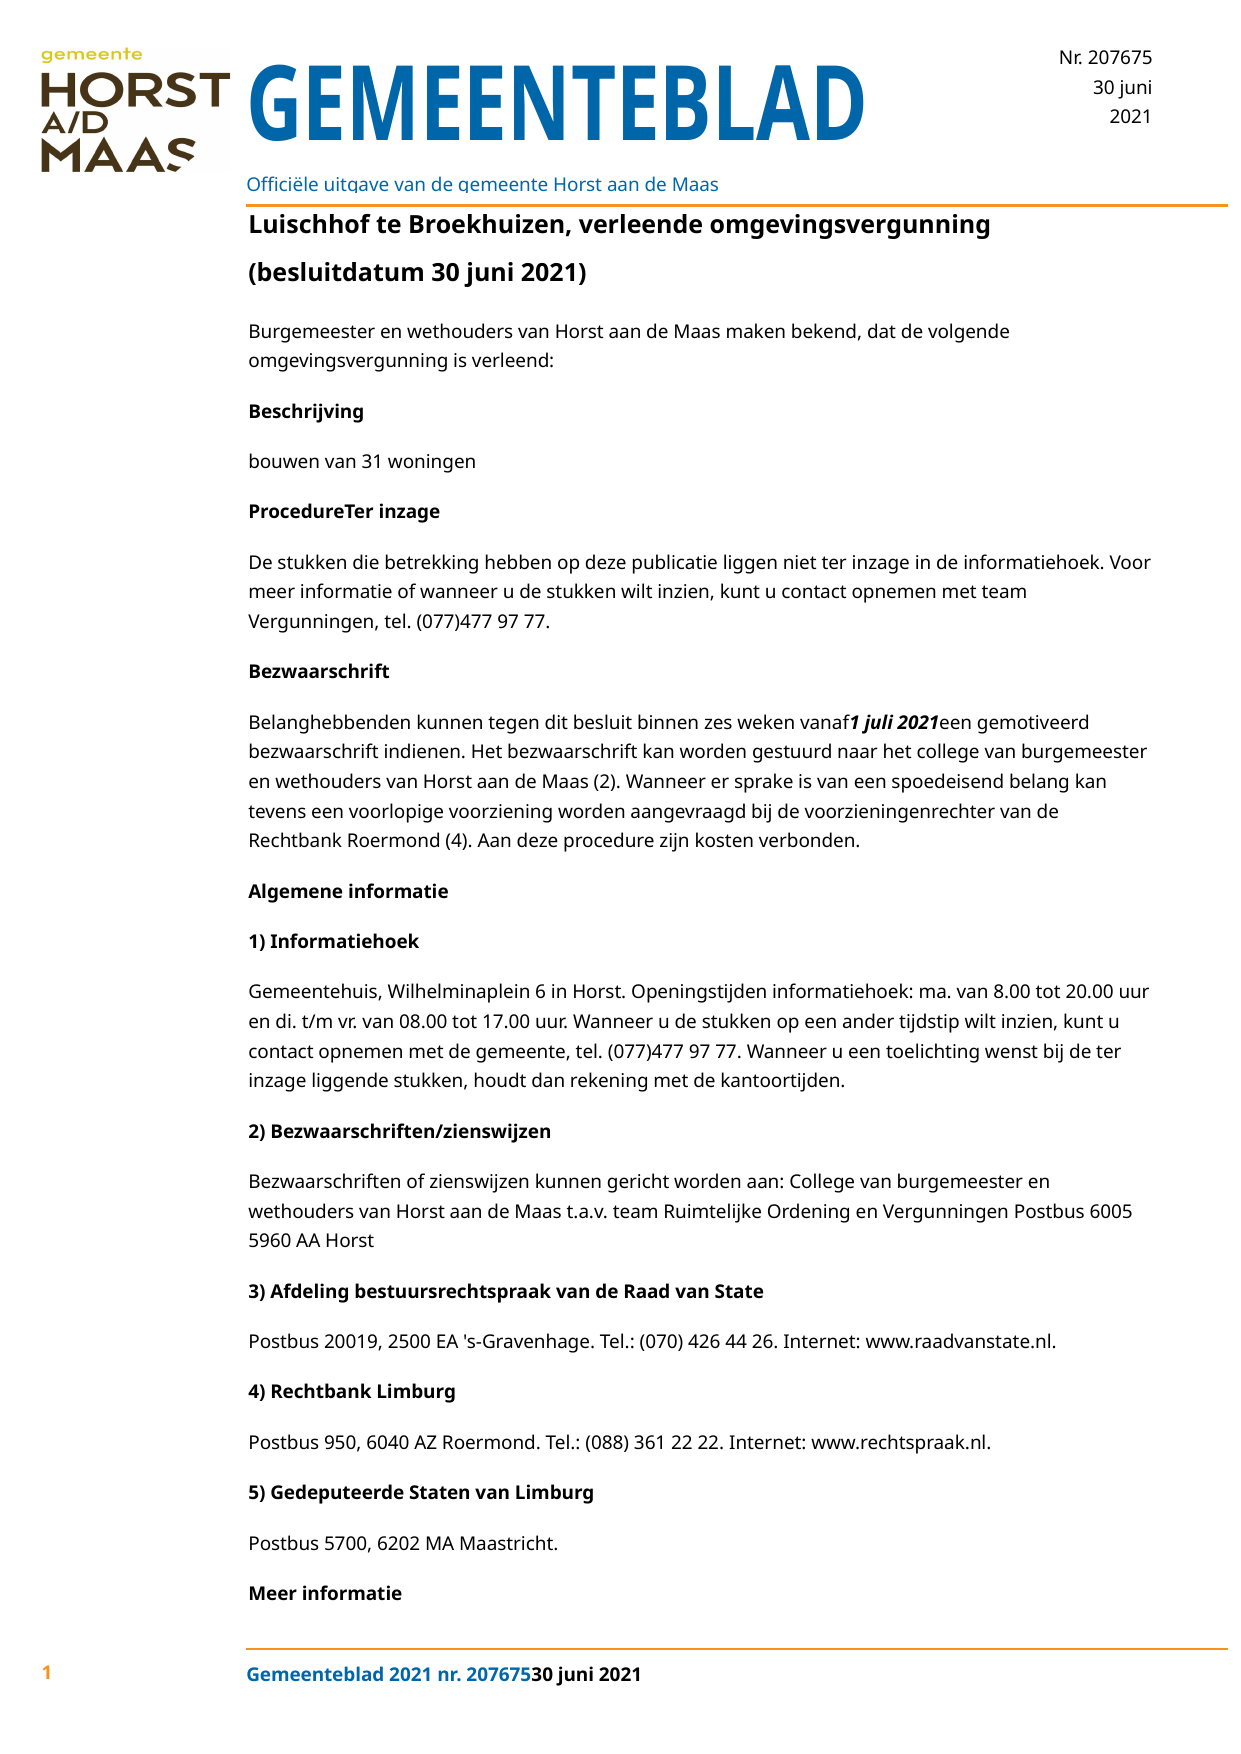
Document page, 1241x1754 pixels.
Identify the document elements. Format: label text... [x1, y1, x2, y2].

picture [41, 47, 231, 172]
text Belanghebbenden kunnen tegen dit besluit binnen zes weken vanaf1 juli 2021een gemotiveerd bezwaarschrift indienen. Het bezwaarschrift kan worden gestuurd naar het college van burgemeester en wethouders van Horst aan de Maas (2). Wanneer er sprake is van een spoedeisend belang kan tevens een voorlopige voorziening worden aangevraagd bij de voorzieningenrechter van de Rechtbank Roermond (4). Aan deze procedure zijn kosten verbonden. [248, 709, 1152, 853]
text 5) Gedeputeerde Staten van Limburg [248, 1479, 1152, 1505]
text Gemeentehuis, Wilhelminaplein 6 in Horst. Openingstijden informatiehoek: ma. van 8.00 tot 20.00 uur en di. t/m vr. van 08.00 tot 17.00 uur. Wanneer u de stukken op een ander tijdstip wilt inzien, kunt u contact opnemen met de gemeente, tel. (077)477 97 77. Wanneer u een toelichting wenst bij de ter inzage liggende stukken, houdt dan rekening met de kantoortijden. [248, 979, 1152, 1093]
text De stukken die betrekking hebben op deze publicatie liggen niet ter inzage in de informatiehoek. Voor meer informatie of wanneer u de stukken wilt inzien, kunt u contact opnemen met team Vergunningen, tel. (077)477 97 77. [248, 549, 1152, 634]
text Algemene informatie [248, 878, 1152, 904]
text 1) Informatiehoek [248, 928, 1152, 954]
text ProcedureTer inzage [248, 499, 1152, 524]
text 3) Afdeling bestuursrechtspraak van de Raad van State [248, 1278, 1152, 1304]
text 2) Bezwaarschriften/zienswijzen [248, 1118, 1152, 1144]
text Meer informatie [248, 1580, 1152, 1606]
text Luischhof te Broekhuizen, verleende omgevingsvergunning (besluitdatum 30 juni 2021) [248, 207, 1152, 288]
text bouwen van 31 woningen [248, 448, 1152, 474]
text Bezwaarschrift [248, 659, 1152, 684]
text Postbus 5700, 6202 MA Maastricht. [248, 1530, 1152, 1556]
text Beschrijving [248, 398, 1152, 424]
text Bezwaarschriften of zienswijzen kunnen gericht worden aan: College van burgemeester en wethouders van Horst aan de Maas t.a.v. team Ruimtelijke Ordening en Vergunningen Postbus 6005 5960 AA Horst [248, 1168, 1152, 1253]
text 4) Rechtbank Limburg [248, 1379, 1152, 1404]
text Postbus 950, 6040 AZ Roermond. Tel.: (088) 361 22 22. Internet: www.rechtspraak.nl. [248, 1429, 1152, 1455]
text Postbus 20019, 2500 EA 's-Gravenhage. Tel.: (070) 426 44 26. Internet: www.raadvanstate.nl. [248, 1328, 1152, 1354]
text Burgemeester en wethouders van Horst aan de Maas maken bekend, dat de volgende omgevingsvergunning is verleend: [248, 318, 1152, 373]
